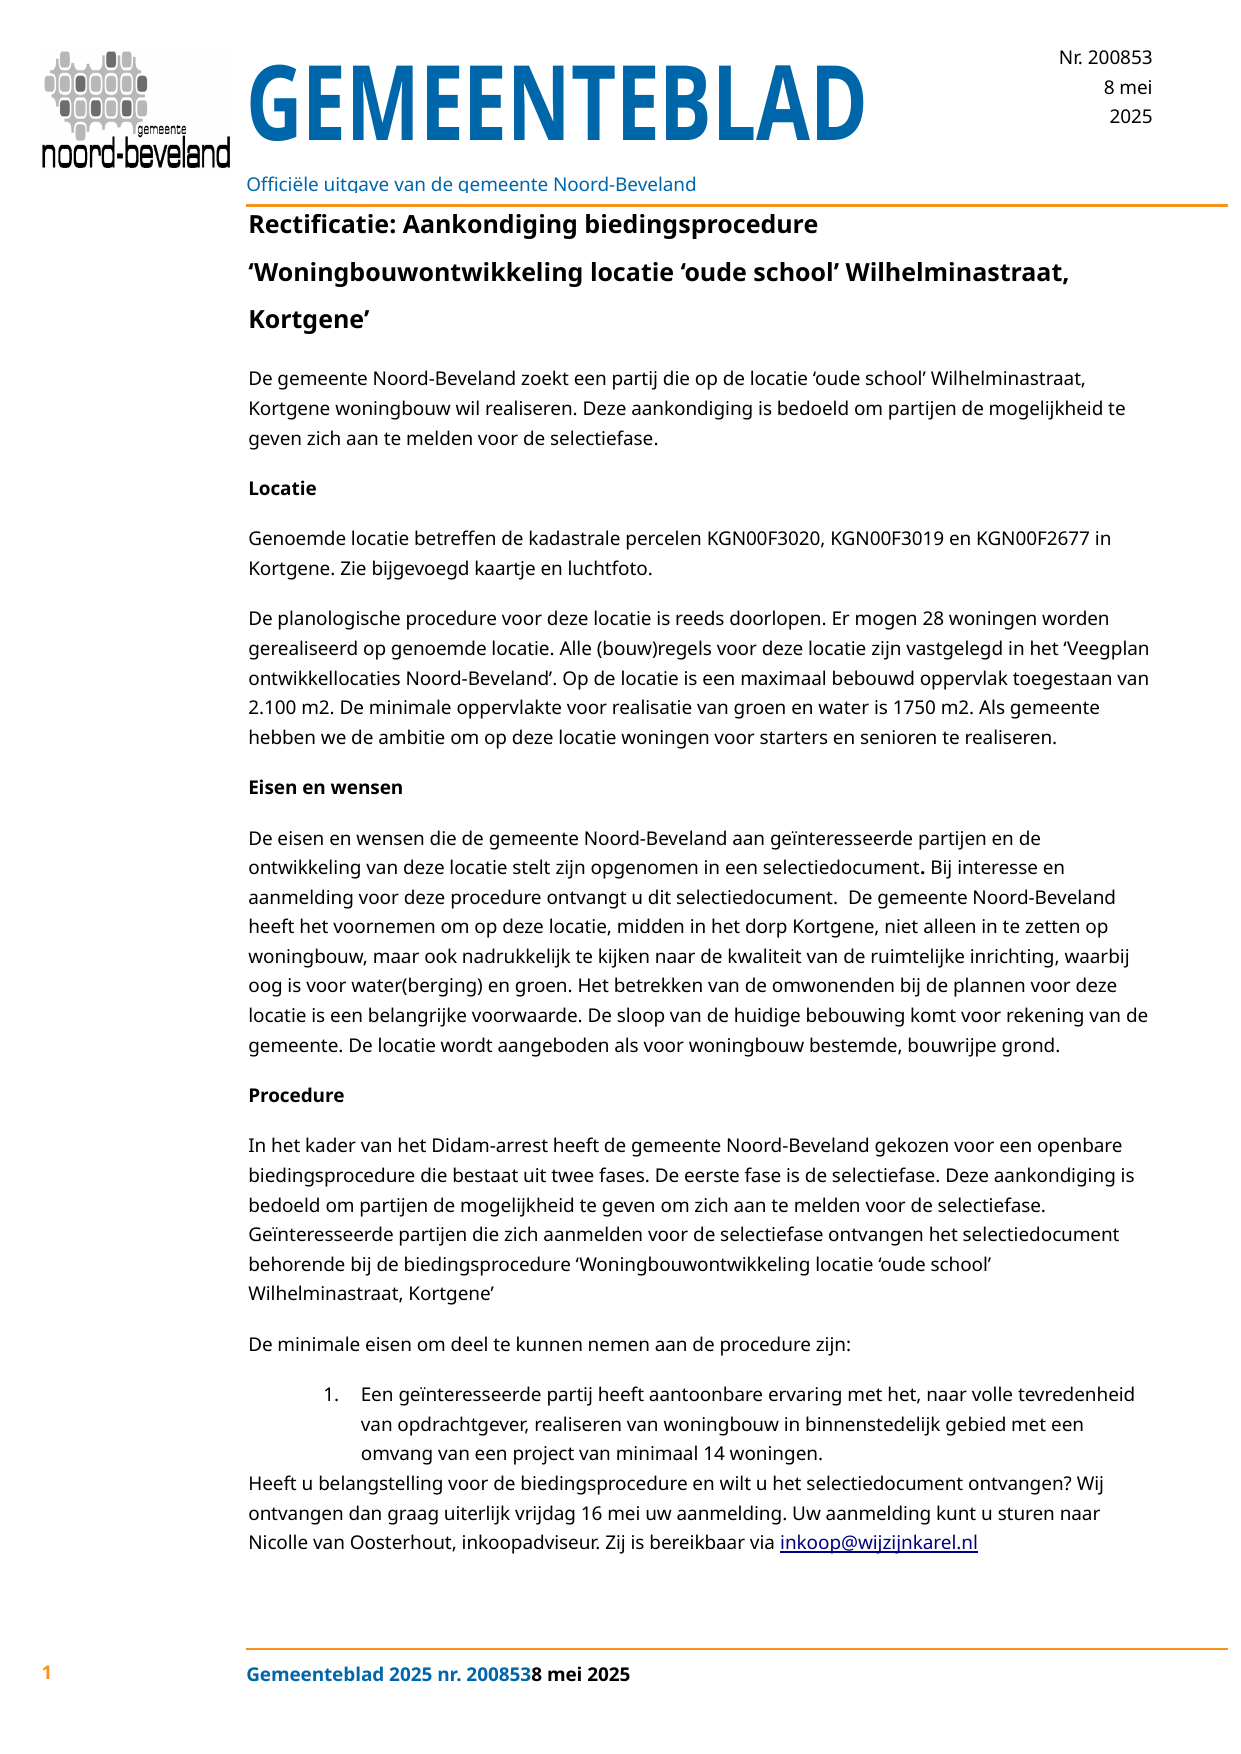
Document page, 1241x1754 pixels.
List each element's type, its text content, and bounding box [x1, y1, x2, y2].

text Eisen en wensen [248, 774, 1152, 800]
text De minimale eisen om deel te kunnen nemen aan de procedure zijn: [248, 1331, 1152, 1357]
text Procedure [248, 1082, 1152, 1108]
text Locatie [248, 475, 1152, 501]
text Genoemde locatie betreffen de kadastrale percelen KGN00F3020, KGN00F3019 en KGN00F2677 in Kortgene. Zie bijgevoegd kaartje en luchtfoto. [248, 526, 1152, 581]
text Rectificatie: Aankondiging biedingsprocedure ‘Woningbouwontwikkeling locatie ‘oude school’ Wilhelminastraat, Kortgene’ [248, 207, 1152, 336]
text Heeft u belangstelling voor de biedingsprocedure en wilt u het selectiedocument ontvangen? Wij ontvangen dan graag uiterlijk vrijdag 16 mei uw aanmelding. Uw aanmelding kunt u sturen naar Nicolle van Oosterhout, inkoopadviseur. Zij is bereikbaar via inkoop@wijzijnkarel.nl [248, 1470, 1152, 1555]
text De eisen en wensen die de gemeente Noord-Beveland aan geïnteresseerde partijen en de ontwikkeling van deze locatie stelt zijn opgenomen in een selectiedocument. Bij interesse en aanmelding voor deze procedure ontvangt u dit selectiedocument. De gemeente Noord-Beveland heeft het voornemen om op deze locatie, midden in het dorp Kortgene, niet alleen in te zetten op woningbouw, maar ook nadrukkelijk te kijken naar de kwaliteit van de ruimtelijke inrichting, waarbij oog is voor water(berging) en groen. Het betrekken van de omwonenden bij de plannen voor deze locatie is een belangrijke voorwaarde. De sloop van de huidige bebouwing komt voor rekening van de gemeente. De locatie wordt aangeboden als voor woningbouw bestemde, bouwrijpe grond. [248, 825, 1152, 1057]
picture [41, 47, 231, 172]
list Een geïnteresseerde partij heeft aantoonbare ervaring met het, naar volle tevredenheid van opdrachtgever, realiseren van woningbouw in binnenstedelijk gebied met een omvang van een project van minimaal 14 woningen. [323, 1381, 1152, 1466]
text In het kader van het Didam-arrest heeft de gemeente Noord-Beveland gekozen voor een openbare biedingsprocedure die bestaat uit twee fases. De eerste fase is de selectiefase. Deze aankondiging is bedoeld om partijen de mogelijkheid te geven om zich aan te melden voor de selectiefase. Geïnteresseerde partijen die zich aanmelden voor de selectiefase ontvangen het selectiedocument behorende bij de biedingsprocedure ‘Woningbouwontwikkeling locatie ‘oude school’ Wilhelminastraat, Kortgene’ [248, 1133, 1152, 1306]
text De planologische procedure voor deze locatie is reeds doorlopen. Er mogen 28 woningen worden gerealiseerd op genoemde locatie. Alle (bouw)regels voor deze locatie zijn vastgelegd in het ‘Veegplan ontwikkellocaties Noord-Beveland’. Op de locatie is een maximaal bebouwd oppervlak toegestaan van 2.100 m2. De minimale oppervlakte voor realisatie van groen en water is 1750 m2. Als gemeente hebben we de ambitie om op deze locatie woningen voor starters en senioren te realiseren. [248, 606, 1152, 749]
text De gemeente Noord-Beveland zoekt een partij die op de locatie ‘oude school’ Wilhelminastraat, Kortgene woningbouw wil realiseren. Deze aankondiging is bedoeld om partijen de mogelijkheid te geven zich aan te melden voor de selectiefase. [248, 366, 1152, 450]
